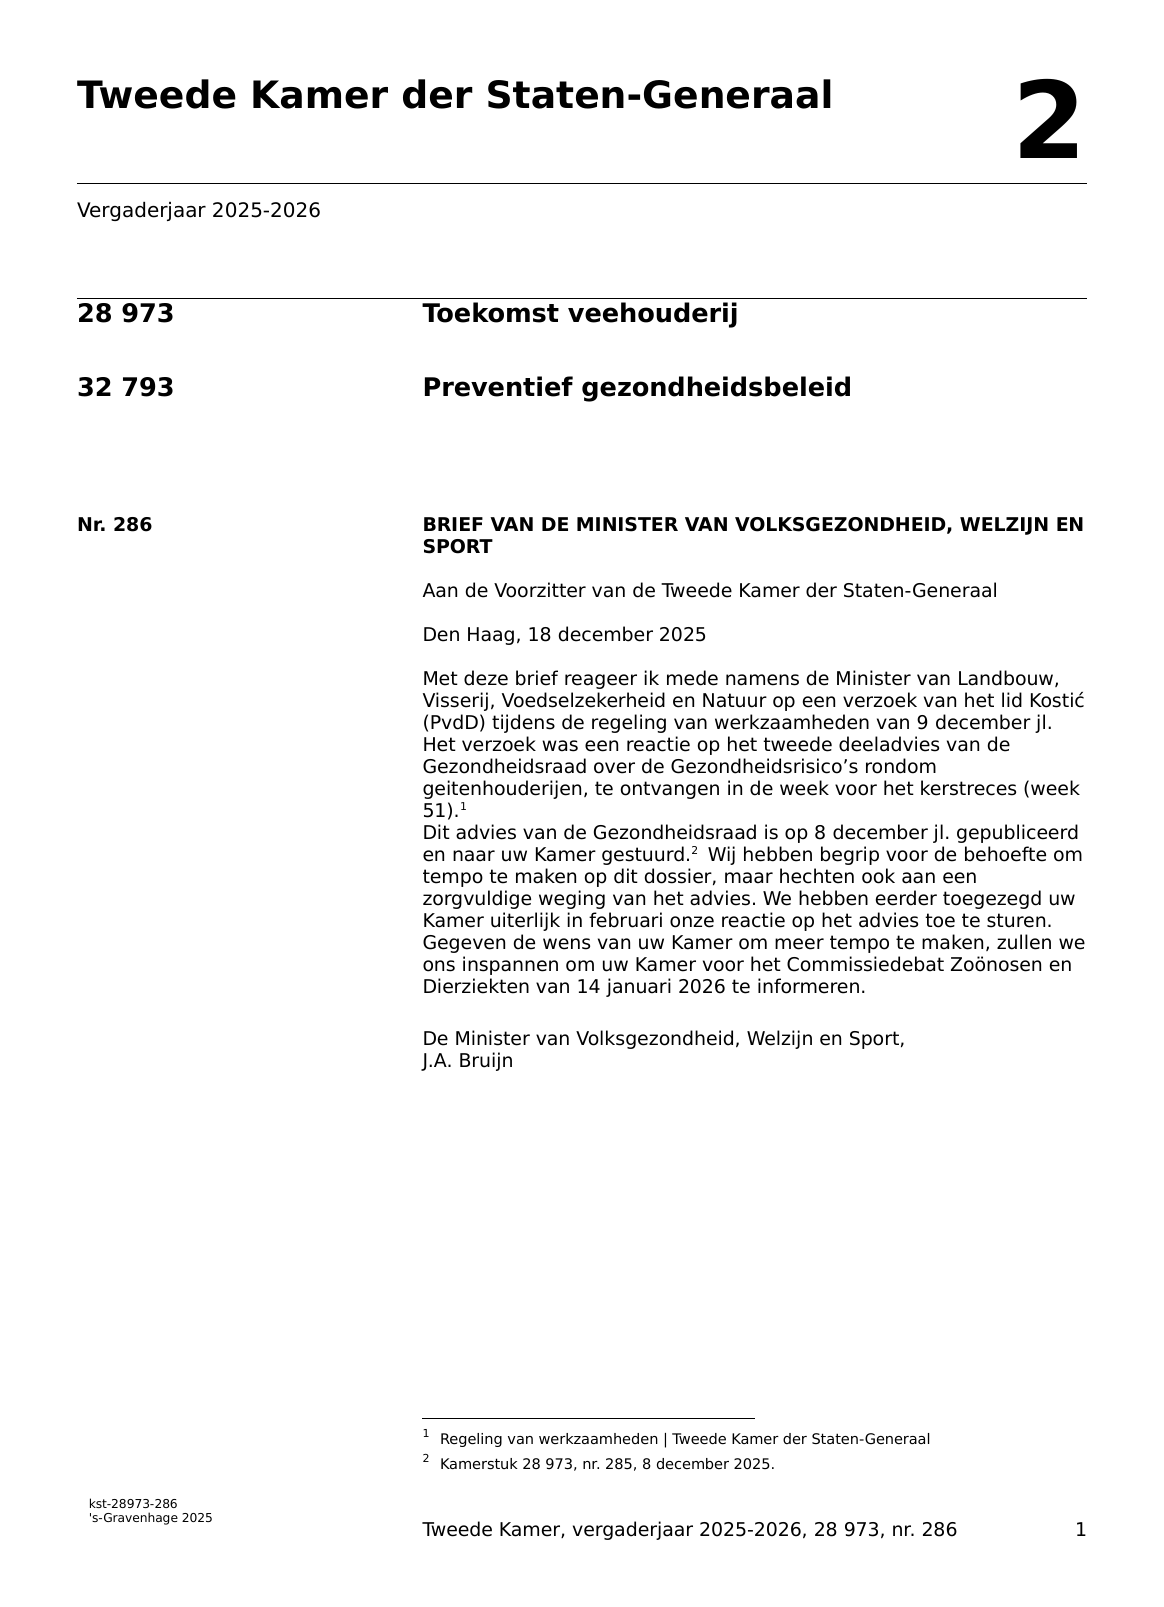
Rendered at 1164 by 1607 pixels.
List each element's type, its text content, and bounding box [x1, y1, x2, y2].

table_header Tweede Kamer der Staten-Generaal [77, 59, 886, 183]
text Den Haag, 18 december 2025 [422, 624, 1087, 646]
text Aan de Voorzitter van de Tweede Kamer der Staten-Generaal [422, 580, 1087, 602]
table_header 2 [886, 59, 1087, 183]
subtitle 28 973 Toekomst veehouderij [77, 299, 1087, 329]
text Kamerstuk 28 973, nr. 285, 8 december 2025. [422, 1452, 1087, 1474]
text Dit advies van de Gezondheidsraad is op 8 december jl. gepubliceerd en naar uw Kamer gestuurd. Wij hebben begrip voor de behoefte om tempo te maken op dit dossier, maar hechten ook aan een zorgvuldige weging van het advies. We hebben eerder toegezegd uw Kamer uiterlijk in februari onze reactie op het advies toe te sturen. Gegeven de wens van uw Kamer om meer tempo te maken, zullen we ons inspannen om uw Kamer voor het Commissiedebat Zoönosen en Dierziekten van 14 januari 2026 te informeren. [422, 822, 1087, 998]
text De Minister van Volksgezondheid, Welzijn en Sport, J.A. Bruijn [422, 1028, 1087, 1072]
text Regeling van werkzaamheden | Tweede Kamer der Staten-Generaal [422, 1427, 1087, 1449]
text 's-Gravenhage 2025 [88, 1511, 323, 1525]
subtitle Nr. 286 BRIEF VAN DE MINISTER VAN VOLKSGEZONDHEID, WELZIJN EN SPORT [77, 514, 1087, 558]
text kst-28973-286 [88, 1497, 323, 1511]
subtitle 32 793 Preventief gezondheidsbeleid [77, 373, 1087, 403]
text Met deze brief reageer ik mede namens de Minister van Landbouw, Visserij, Voedselzekerheid en Natuur op een verzoek van het lid Kostić (PvdD) tijdens de regeling van werkzaamheden van 9 december jl. Het verzoek was een reactie op het tweede deeladvies van de Gezondheidsraad over de Gezondheidsrisico’s rondom geitenhouderijen, te ontvangen in de week voor het kerstreces (week 51). [422, 668, 1087, 822]
table_cell Vergaderjaar 2025-2026 [77, 184, 1087, 298]
